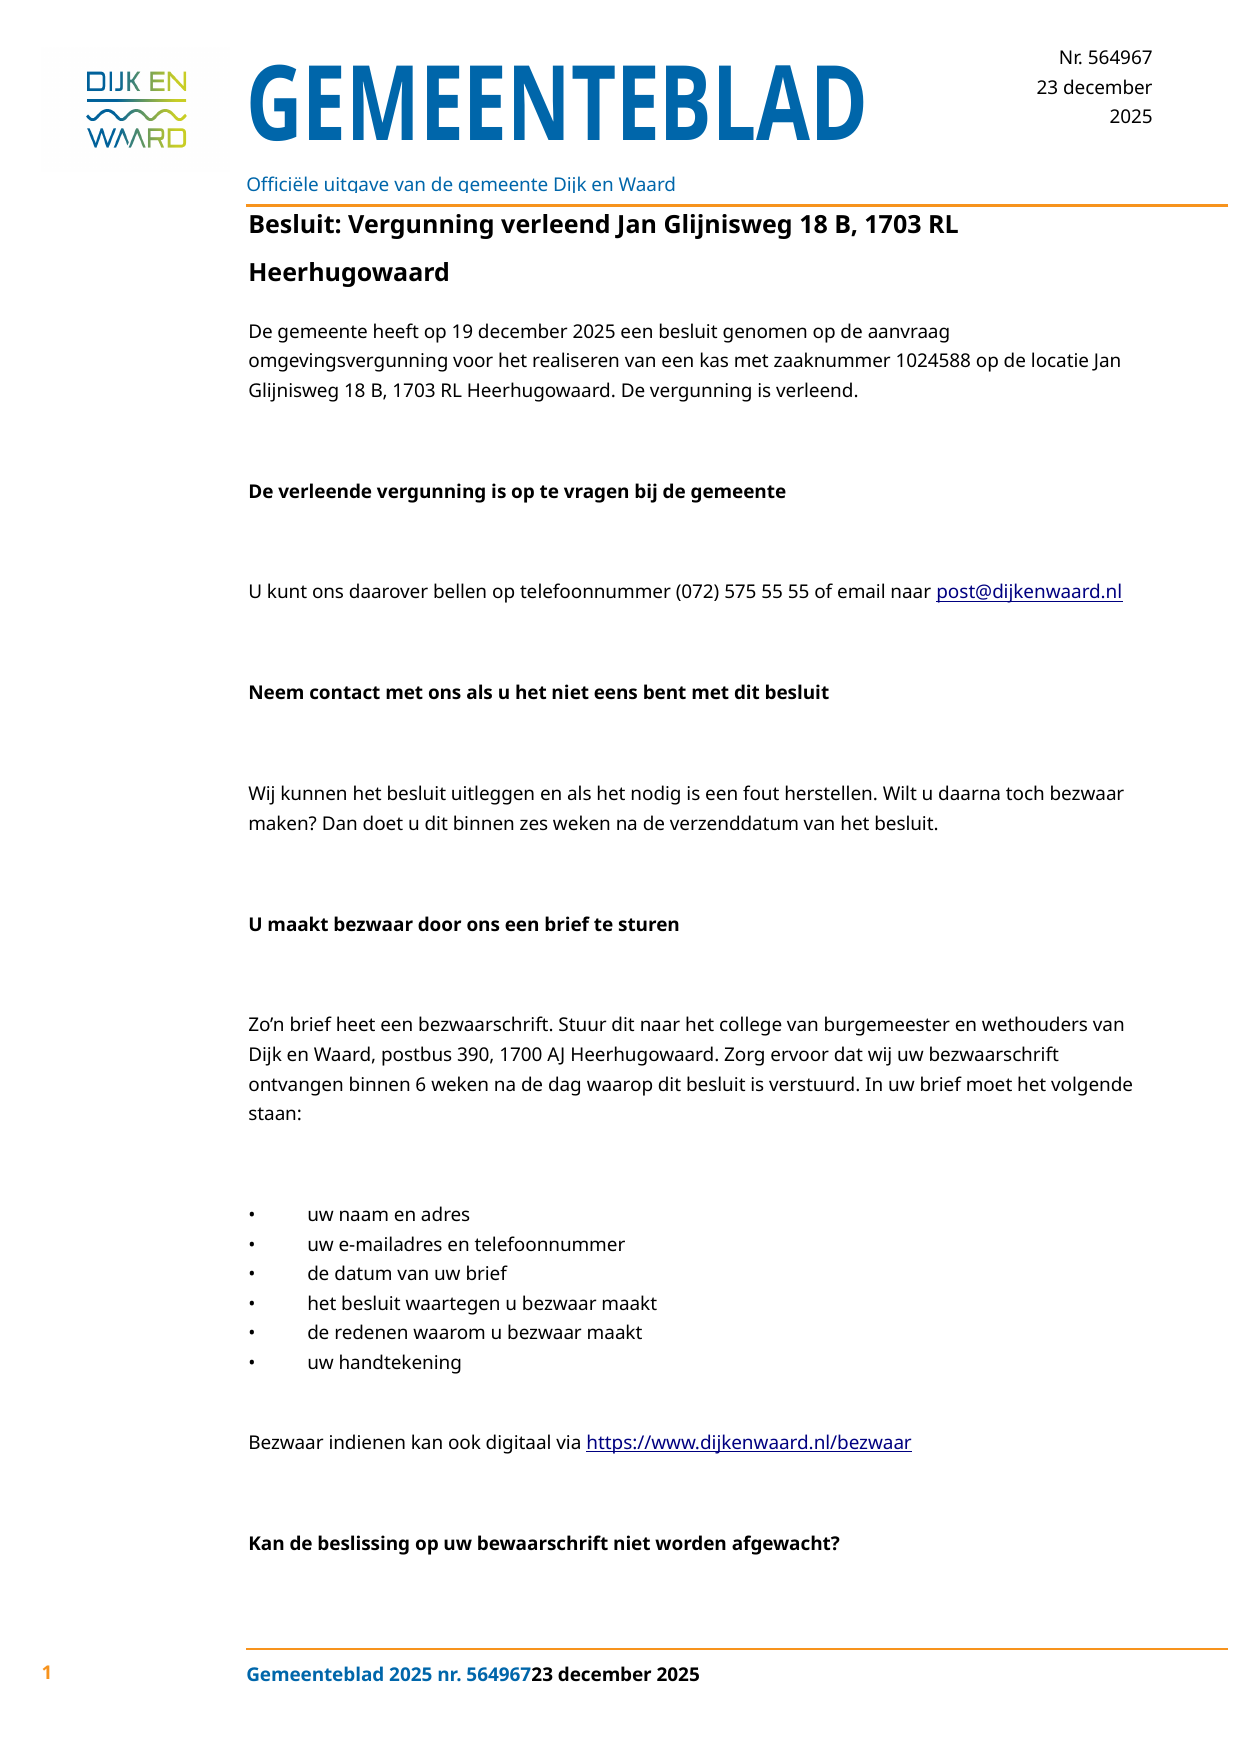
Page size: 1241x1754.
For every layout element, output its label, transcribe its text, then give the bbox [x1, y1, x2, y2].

list uw e-mailadres en telefoonnummer [248, 1231, 1152, 1257]
text Neem contact met ons als u het niet eens bent met dit besluit [248, 679, 1152, 705]
text De gemeente heeft op 19 december 2025 een besluit genomen op de aanvraag omgevingsvergunning voor het realiseren van een kas met zaaknummer 1024588 op de locatie Jan Glijnisweg 18 B, 1703 RL Heerhugowaard. De vergunning is verleend. [248, 318, 1152, 403]
text Besluit: Vergunning verleend Jan Glijnisweg 18 B, 1703 RL Heerhugowaard [248, 207, 1152, 288]
list de datum van uw brief [248, 1260, 1152, 1286]
text De verleende vergunning is op te vragen bij de gemeente [248, 478, 1152, 504]
list de redenen waarom u bezwaar maakt [248, 1319, 1152, 1345]
text Kan de beslissing op uw bewaarschrift niet worden afgewacht? [248, 1530, 1152, 1556]
text U maakt bezwaar door ons een brief te sturen [248, 911, 1152, 937]
list uw naam en adres [248, 1201, 1152, 1227]
text U kunt ons daarover bellen op telefoonnummer (072) 575 55 55 of email naar post@dijkenwaard.nl [248, 579, 1152, 604]
list uw handtekening [248, 1349, 1152, 1375]
list het besluit waartegen u bezwaar maakt [248, 1290, 1152, 1316]
text Wij kunnen het besluit uitleggen en als het nodig is een fout herstellen. Wilt u daarna toch bezwaar maken? Dan doet u dit binnen zes weken na de verzenddatum van het besluit. [248, 780, 1152, 836]
picture [41, 47, 231, 172]
text Bezwaar indienen kan ook digitaal via https://www.dijkenwaard.nl/bezwaar [248, 1429, 1152, 1455]
text Zo’n brief heet een bezwaarschrift. Stuur dit naar het college van burgemeester en wethouders van Dijk en Waard, postbus 390, 1700 AJ Heerhugowaard. Zorg ervoor dat wij uw bezwaarschrift ontvangen binnen 6 weken na de dag waarop dit besluit is verstuurd. In uw brief moet het volgende staan: [248, 1012, 1152, 1126]
